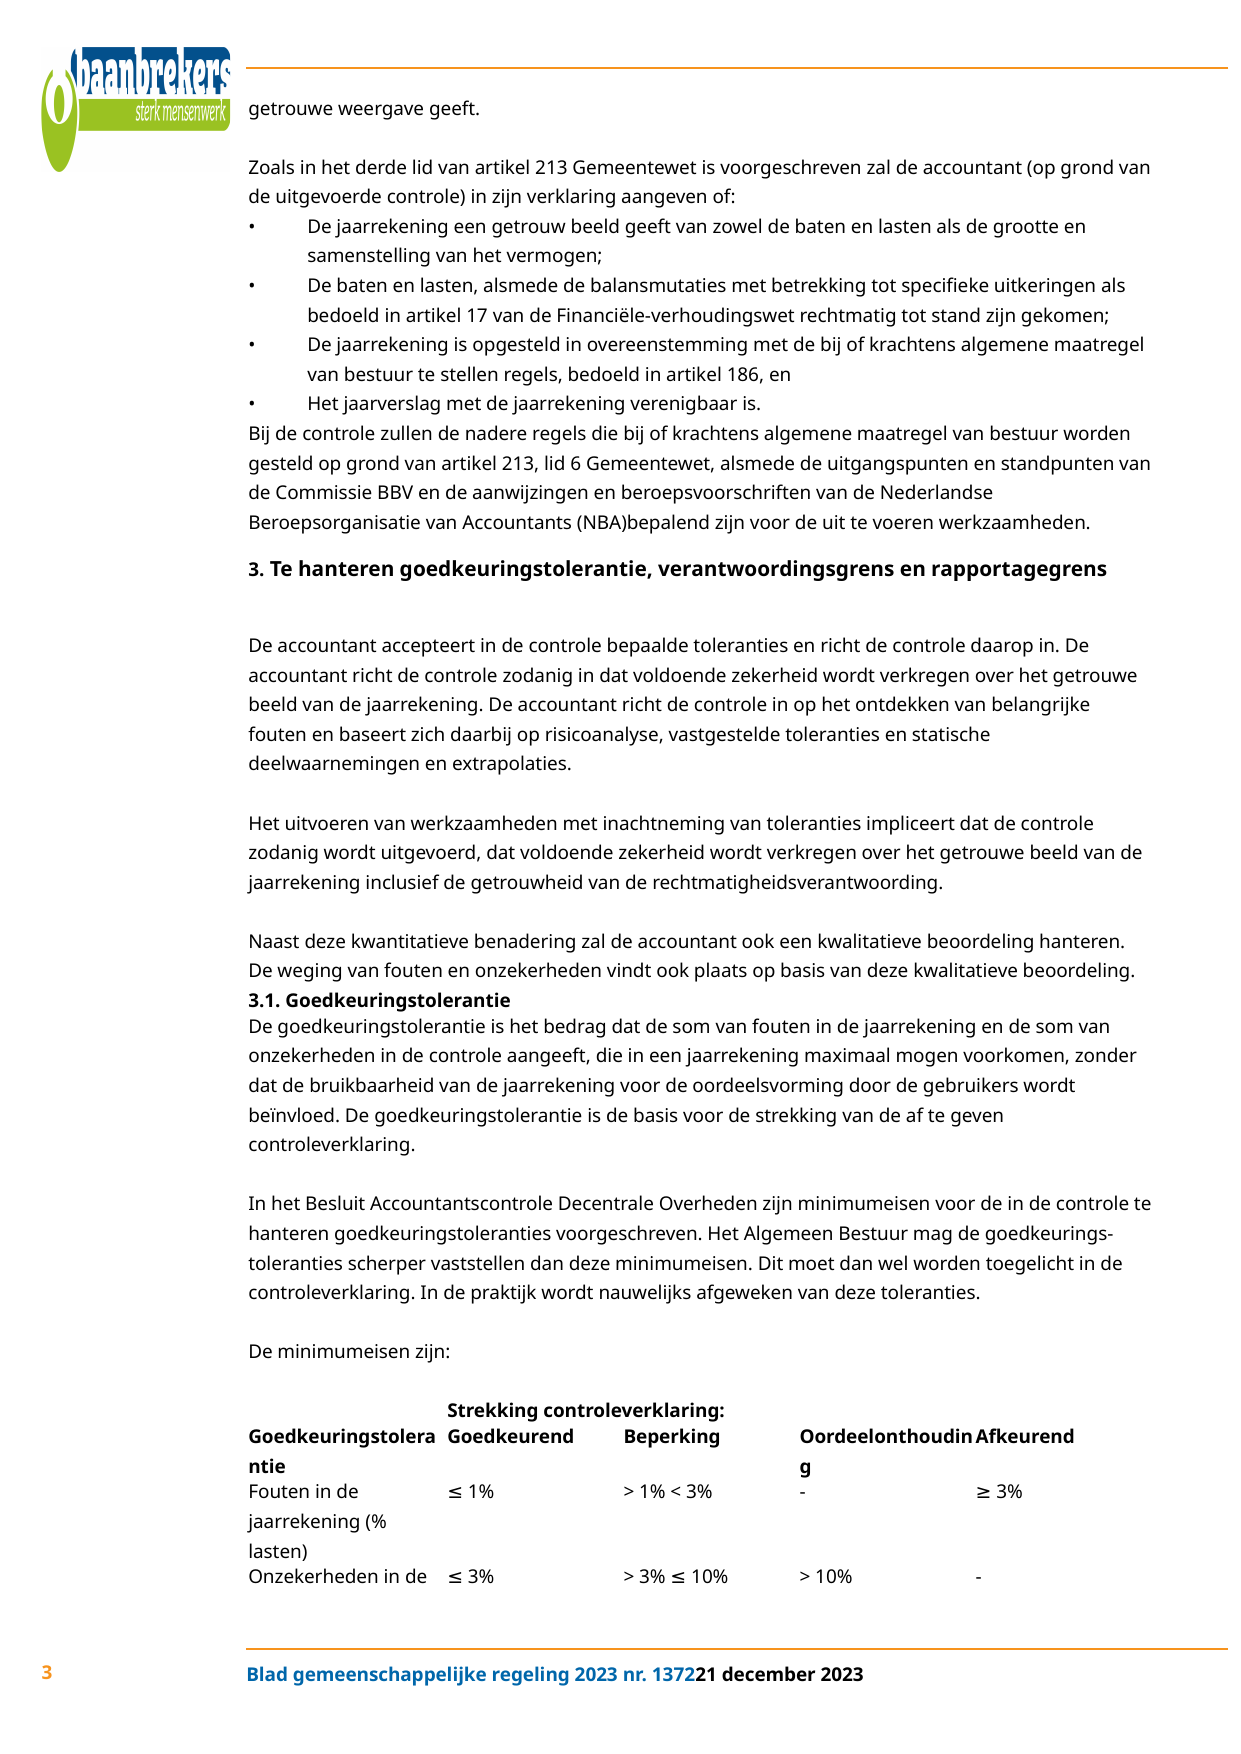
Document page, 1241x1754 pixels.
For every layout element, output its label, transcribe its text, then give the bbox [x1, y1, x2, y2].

list De jaarrekening is opgesteld in overeenstemming met de bij of krachtens algemene maatregel van bestuur te stellen regels, bedoeld in artikel 186, en [248, 331, 1152, 387]
list De baten en lasten, alsmede de balansmutaties met betrekking tot specifieke uitkeringen als bedoeld in artikel 17 van de Financiële-verhoudingswet rechtmatig tot stand zijn gekomen; [248, 272, 1152, 328]
text 3. Te hanteren goedkeuringstolerantie, verantwoordingsgrens en rapportagegrens [248, 554, 1152, 583]
table_cell - [975, 1564, 1152, 1589]
text De accountant accepteert in de controle bepaalde toleranties en richt de controle daarop in. De accountant richt de controle zodanig in dat voldoende zekerheid wordt verkregen over het getrouwe beeld van de jaarrekening. De accountant richt de controle in op het ontdekken van belangrijke fouten en baseert zich daarbij op risicoanalyse, vastgestelde toleranties en statische deelwaarnemingen en extrapolaties. [248, 632, 1152, 776]
table_cell Fouten in de jaarrekening (% lasten) [248, 1479, 447, 1564]
table_cell ≤ 1% [447, 1479, 623, 1564]
text Naast deze kwantitatieve benadering zal de accountant ook een kwalitatieve beoordeling hanteren. De weging van fouten en onzekerheden vindt ook plaats op basis van deze kwalitatieve beoordeling. [248, 928, 1152, 983]
table_cell - [799, 1479, 975, 1564]
text In het Besluit Accountantscontrole Decentrale Overheden zijn minimumeisen voor de in de controle te hanteren goedkeuringstoleranties voorgeschreven. Het Algemeen Bestuur mag de goedkeurings-toleranties scherper vaststellen dan deze minimumeisen. Dit moet dan wel worden toegelicht in de controleverklaring. In de praktijk wordt nauwelijks afgeweken van deze toleranties. [248, 1191, 1152, 1305]
table_cell > 3% ≤ 10% [623, 1564, 799, 1589]
text De minimumeisen zijn: [248, 1338, 1152, 1364]
table_cell Afkeurend [975, 1424, 1152, 1479]
list Het jaarverslag met de jaarrekening verenigbaar is. [248, 391, 1152, 416]
table_header Strekking controleverklaring: [447, 1398, 1152, 1423]
text 3.1. Goedkeuringstolerantie [248, 987, 1152, 1013]
table_cell ≤ 3% [447, 1564, 623, 1589]
picture [41, 47, 231, 172]
text Zoals in het derde lid van artikel 213 Gemeentewet is voorgeschreven zal de accountant (op grond van de uitgevoerde controle) in zijn verklaring aangeven of: [248, 154, 1152, 209]
text Het uitvoeren van werkzaamheden met inachtneming van toleranties impliceert dat de controle zodanig wordt uitgevoerd, dat voldoende zekerheid wordt verkregen over het getrouwe beeld van de jaarrekening inclusief de getrouwheid van de rechtmatigheidsverantwoording. [248, 810, 1152, 895]
text De goedkeuringstolerantie is het bedrag dat de som van fouten in de jaarrekening en de som van onzekerheden in de controle aangeeft, die in een jaarrekening maximaal mogen voorkomen, zonder dat de bruikbaarheid van de jaarrekening voor de oordeelsvorming door de gebruikers wordt beïnvloed. De goedkeuringstolerantie is de basis voor de strekking van de af te geven controleverklaring. [248, 1013, 1152, 1157]
table_cell Beperking [623, 1424, 799, 1479]
table_cell > 10% [799, 1564, 975, 1589]
table_cell > 1% < 3% [623, 1479, 799, 1564]
table_cell Goedkeuringstolerantie [248, 1424, 447, 1479]
table_header [248, 1398, 447, 1423]
table_cell Onzekerheden in de [248, 1564, 447, 1589]
table_cell ≥ 3% [975, 1479, 1152, 1564]
text Bij de controle zullen de nadere regels die bij of krachtens algemene maatregel van bestuur worden gesteld op grond van artikel 213, lid 6 Gemeentewet, alsmede de uitgangspunten en standpunten van de Commissie BBV en de aanwijzingen en beroepsvoorschriften van de Nederlandse Beroepsorganisatie van Accountants (NBA)bepalend zijn voor de uit te voeren werkzaamheden. [248, 420, 1152, 535]
list De jaarrekening een getrouw beeld geeft van zowel de baten en lasten als de grootte en samenstelling van het vermogen; [248, 213, 1152, 268]
table_cell Oordeelonthouding [799, 1424, 975, 1479]
table_cell Goedkeurend [447, 1424, 623, 1479]
text getrouwe weergave geeft. [248, 95, 1152, 121]
